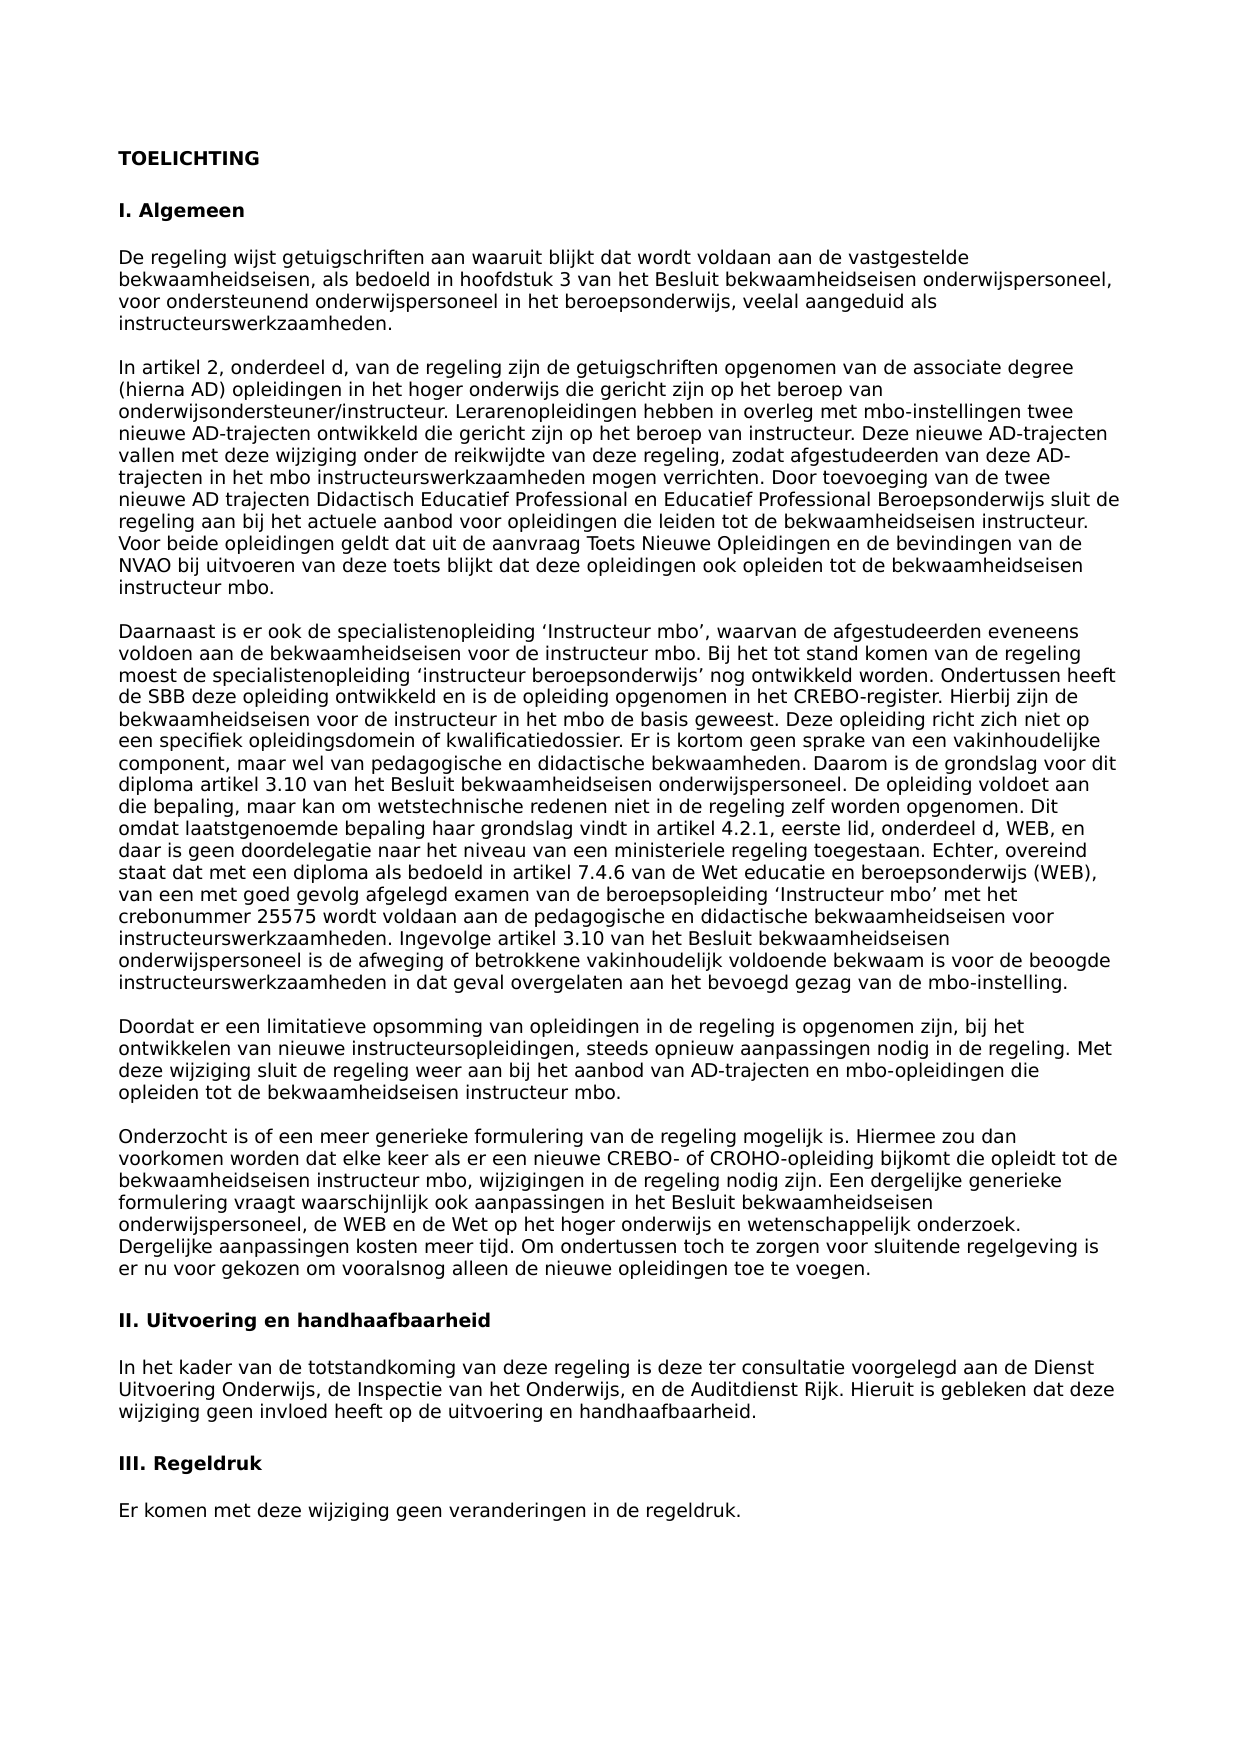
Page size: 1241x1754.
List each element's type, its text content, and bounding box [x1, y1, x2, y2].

text Doordat er een limitatieve opsomming van opleidingen in de regeling is opgenomen zijn, bij het ontwikkelen van nieuwe instructeursopleidingen, steeds opnieuw aanpassingen nodig in de regeling. Met deze wijziging sluit de regeling weer aan bij het aanbod van AD-trajecten en mbo-opleidingen die opleiden tot de bekwaamheidseisen instructeur mbo. [118, 1016, 1122, 1104]
text Daarnaast is er ook de specialistenopleiding ‘Instructeur mbo’, waarvan de afgestudeerden eveneens voldoen aan de bekwaamheidseisen voor de instructeur mbo. Bij het tot stand komen van de regeling moest de specialistenopleiding ‘instructeur beroepsonderwijs’ nog ontwikkeld worden. Ondertussen heeft de SBB deze opleiding ontwikkeld en is de opleiding opgenomen in het CREBO-register. Hierbij zijn de bekwaamheidseisen voor de instructeur in het mbo de basis geweest. Deze opleiding richt zich niet op een specifiek opleidingsdomein of kwalificatiedossier. Er is kortom geen sprake van een vakinhoudelijke component, maar wel van pedagogische en didactische bekwaamheden. Daarom is de grondslag voor dit diploma artikel 3.10 van het Besluit bekwaamheidseisen onderwijspersoneel. De opleiding voldoet aan die bepaling, maar kan om wetstechnische redenen niet in de regeling zelf worden opgenomen. Dit omdat laatstgenoemde bepaling haar grondslag vindt in artikel 4.2.1, eerste lid, onderdeel d, WEB, en daar is geen doordelegatie naar het niveau van een ministeriele regeling toegestaan. Echter, overeind staat dat met een diploma als bedoeld in artikel 7.4.6 van de Wet educatie en beroepsonderwijs (WEB), van een met goed gevolg afgelegd examen van de beroepsopleiding ‘Instructeur mbo’ met het crebonummer 25575 wordt voldaan aan de pedagogische en didactische bekwaamheidseisen voor instructeurswerkzaamheden. Ingevolge artikel 3.10 van het Besluit bekwaamheidseisen onderwijspersoneel is de afweging of betrokkene vakinhoudelijk voldoende bekwaam is voor de beoogde instructeurswerkzaamheden in dat geval overgelaten aan het bevoegd gezag van de mbo-instelling. [118, 621, 1122, 994]
text Er komen met deze wijziging geen veranderingen in de regeldruk. [118, 1499, 1122, 1522]
subtitle I. Algemeen [118, 200, 1122, 222]
text In het kader van de totstandkoming van deze regeling is deze ter consultatie voorgelegd aan de Dienst Uitvoering Onderwijs, de Inspectie van het Onderwijs, en de Auditdienst Rijk. Hieruit is gebleken dat deze wijziging geen invloed heeft op de uitvoering en handhaafbaarheid. [118, 1357, 1122, 1423]
subtitle TOELICHTING [118, 148, 1122, 170]
text Onderzocht is of een meer generieke formulering van de regeling mogelijk is. Hiermee zou dan voorkomen worden dat elke keer als er een nieuwe CREBO- of CROHO-opleiding bijkomt die opleidt tot de bekwaamheidseisen instructeur mbo, wijzigingen in de regeling nodig zijn. Een dergelijke generieke formulering vraagt waarschijnlijk ook aanpassingen in het Besluit bekwaamheidseisen onderwijspersoneel, de WEB en de Wet op het hoger onderwijs en wetenschappelijk onderzoek. Dergelijke aanpassingen kosten meer tijd. Om ondertussen toch te zorgen voor sluitende regelgeving is er nu voor gekozen om vooralsnog alleen de nieuwe opleidingen toe te voegen. [118, 1126, 1122, 1280]
text De regeling wijst getuigschriften aan waaruit blijkt dat wordt voldaan aan de vastgestelde bekwaamheidseisen, als bedoeld in hoofdstuk 3 van het Besluit bekwaamheidseisen onderwijspersoneel, voor ondersteunend onderwijspersoneel in het beroepsonderwijs, veelal aangeduid als instructeurswerkzaamheden. [118, 247, 1122, 335]
text In artikel 2, onderdeel d, van de regeling zijn de getuigschriften opgenomen van de associate degree (hierna AD) opleidingen in het hoger onderwijs die gericht zijn op het beroep van onderwijsondersteuner/instructeur. Lerarenopleidingen hebben in overleg met mbo-instellingen twee nieuwe AD-trajecten ontwikkeld die gericht zijn op het beroep van instructeur. Deze nieuwe AD-trajecten vallen met deze wijziging onder de reikwijdte van deze regeling, zodat afgestudeerden van deze AD-trajecten in het mbo instructeurswerkzaamheden mogen verrichten. Door toevoeging van de twee nieuwe AD trajecten Didactisch Educatief Professional en Educatief Professional Beroepsonderwijs sluit de regeling aan bij het actuele aanbod voor opleidingen die leiden tot de bekwaamheidseisen instructeur. Voor beide opleidingen geldt dat uit de aanvraag Toets Nieuwe Opleidingen en de bevindingen van de NVAO bij uitvoeren van deze toets blijkt dat deze opleidingen ook opleiden tot de bekwaamheidseisen instructeur mbo. [118, 357, 1122, 599]
subtitle III. Regeldruk [118, 1453, 1122, 1474]
subtitle II. Uitvoering en handhaafbaarheid [118, 1310, 1122, 1332]
